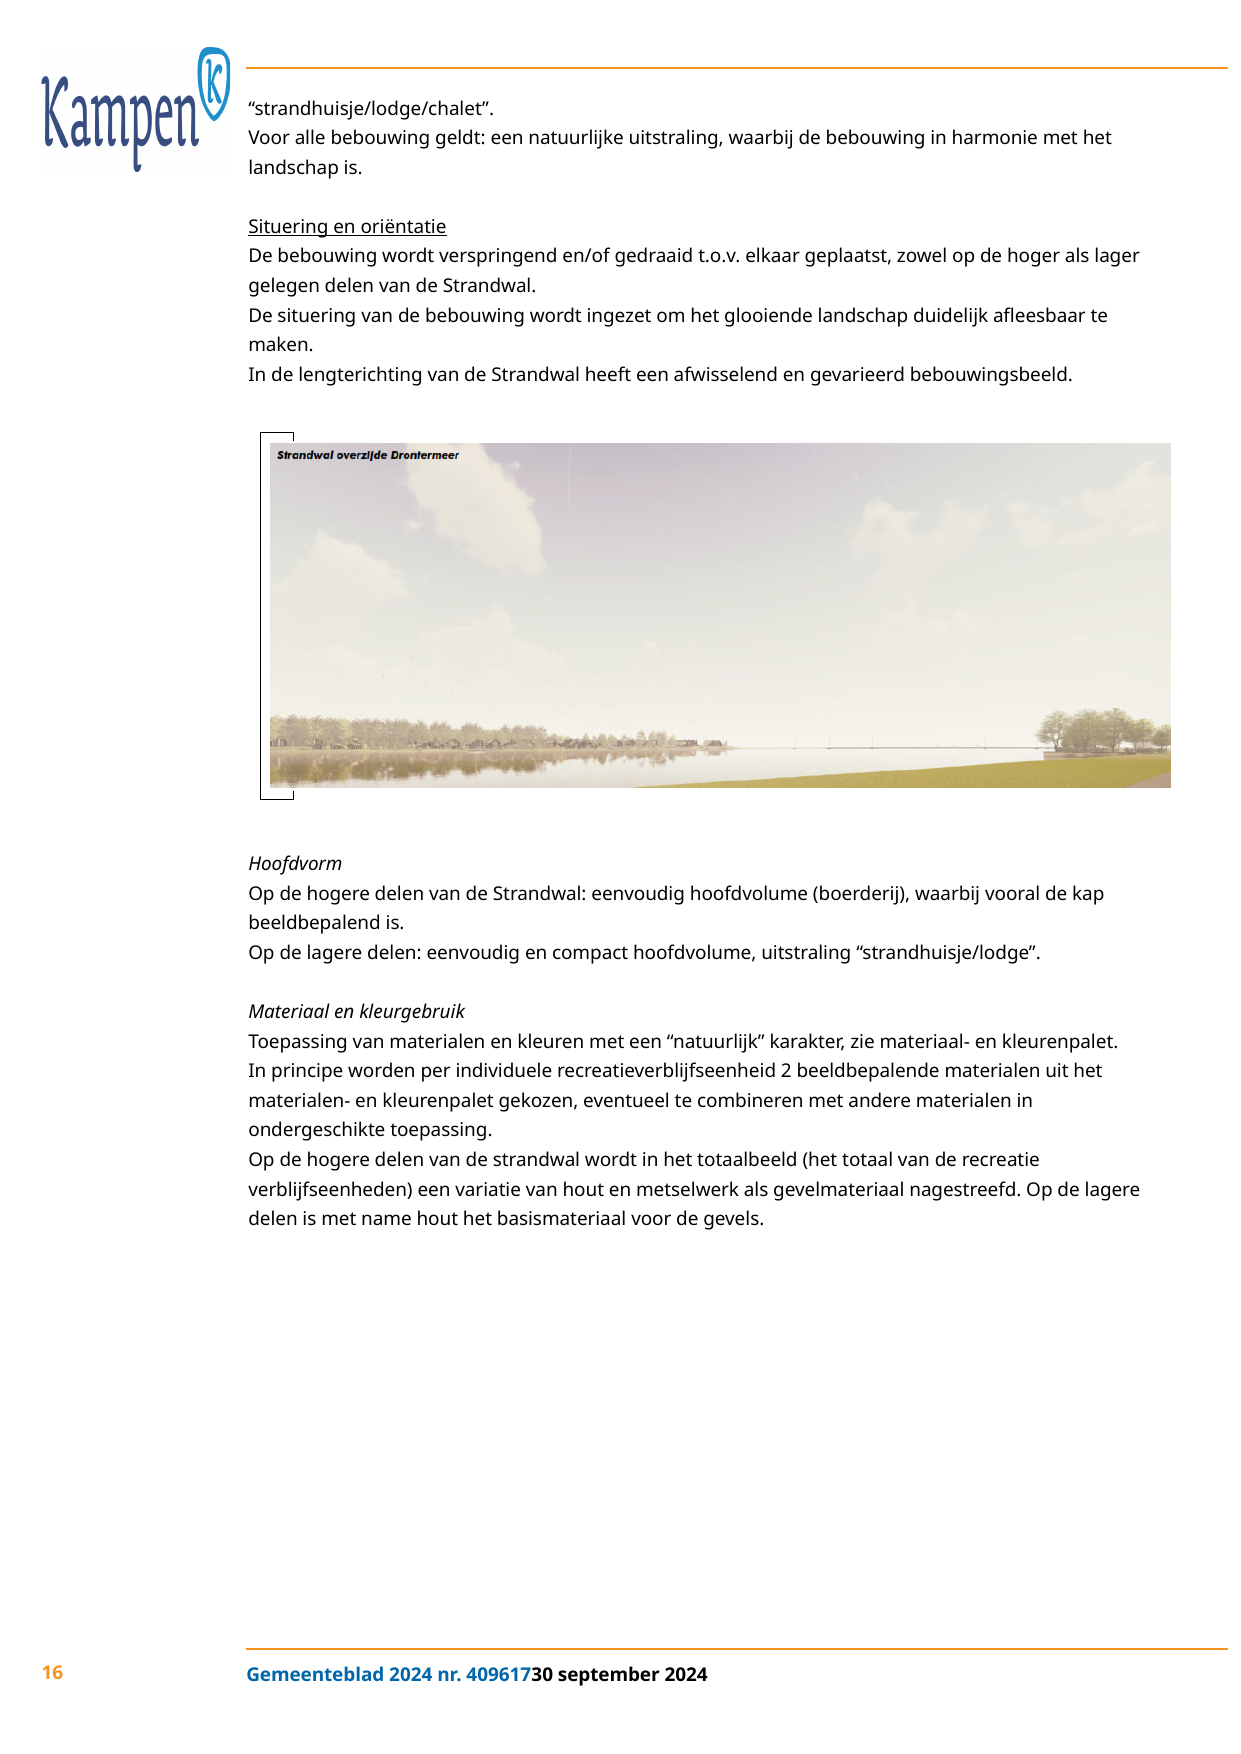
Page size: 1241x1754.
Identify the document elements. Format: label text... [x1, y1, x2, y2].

text Op de hogere delen van de strandwal wordt in het totaalbeeld (het totaal van de recreatie verblijfseenheden) een variatie van hout en metselwerk als gevelmateriaal nagestreefd. Op de lagere delen is met name hout het basismateriaal voor de gevels. [248, 1146, 1152, 1231]
text Situering en oriëntatie [248, 213, 1152, 239]
text De bebouwing wordt verspringend en/of gedraaid t.o.v. elkaar geplaatst, zowel op de hoger als lager gelegen delen van de Strandwal. [248, 243, 1152, 298]
text In de lengterichting van de Strandwal heeft een afwisselend en gevarieerd bebouwingsbeeld. [248, 361, 1152, 387]
picture [268, 441, 1173, 791]
text Op de lagere delen: eenvoudig en compact hoofdvolume, uitstraling “strandhuisje/lodge”. [248, 939, 1152, 965]
text Voor alle bebouwing geldt: een natuurlijke uitstraling, waarbij de bebouwing in harmonie met het landschap is. [248, 124, 1152, 180]
text De situering van de bebouwing wordt ingezet om het glooiende landschap duidelijk afleesbaar te maken. [248, 302, 1152, 357]
text Toepassing van materialen en kleuren met een “natuurlijk” karakter, zie materiaal- en kleurenpalet. [248, 1028, 1152, 1054]
text “strandhuisje/lodge/chalet”. [248, 95, 1152, 121]
picture [41, 47, 231, 172]
text Materiaal en kleurgebruik [248, 998, 1152, 1024]
text In principe worden per individuele recreatieverblijfseenheid 2 beeldbepalende materialen uit het materialen- en kleurenpalet gekozen, eventueel te combineren met andere materialen in ondergeschikte toepassing. [248, 1057, 1152, 1142]
text Hoofdvorm [248, 850, 1152, 876]
text Op de hogere delen van de Strandwal: eenvoudig hoofdvolume (boerderij), waarbij vooral de kap beeldbepalend is. [248, 880, 1152, 935]
